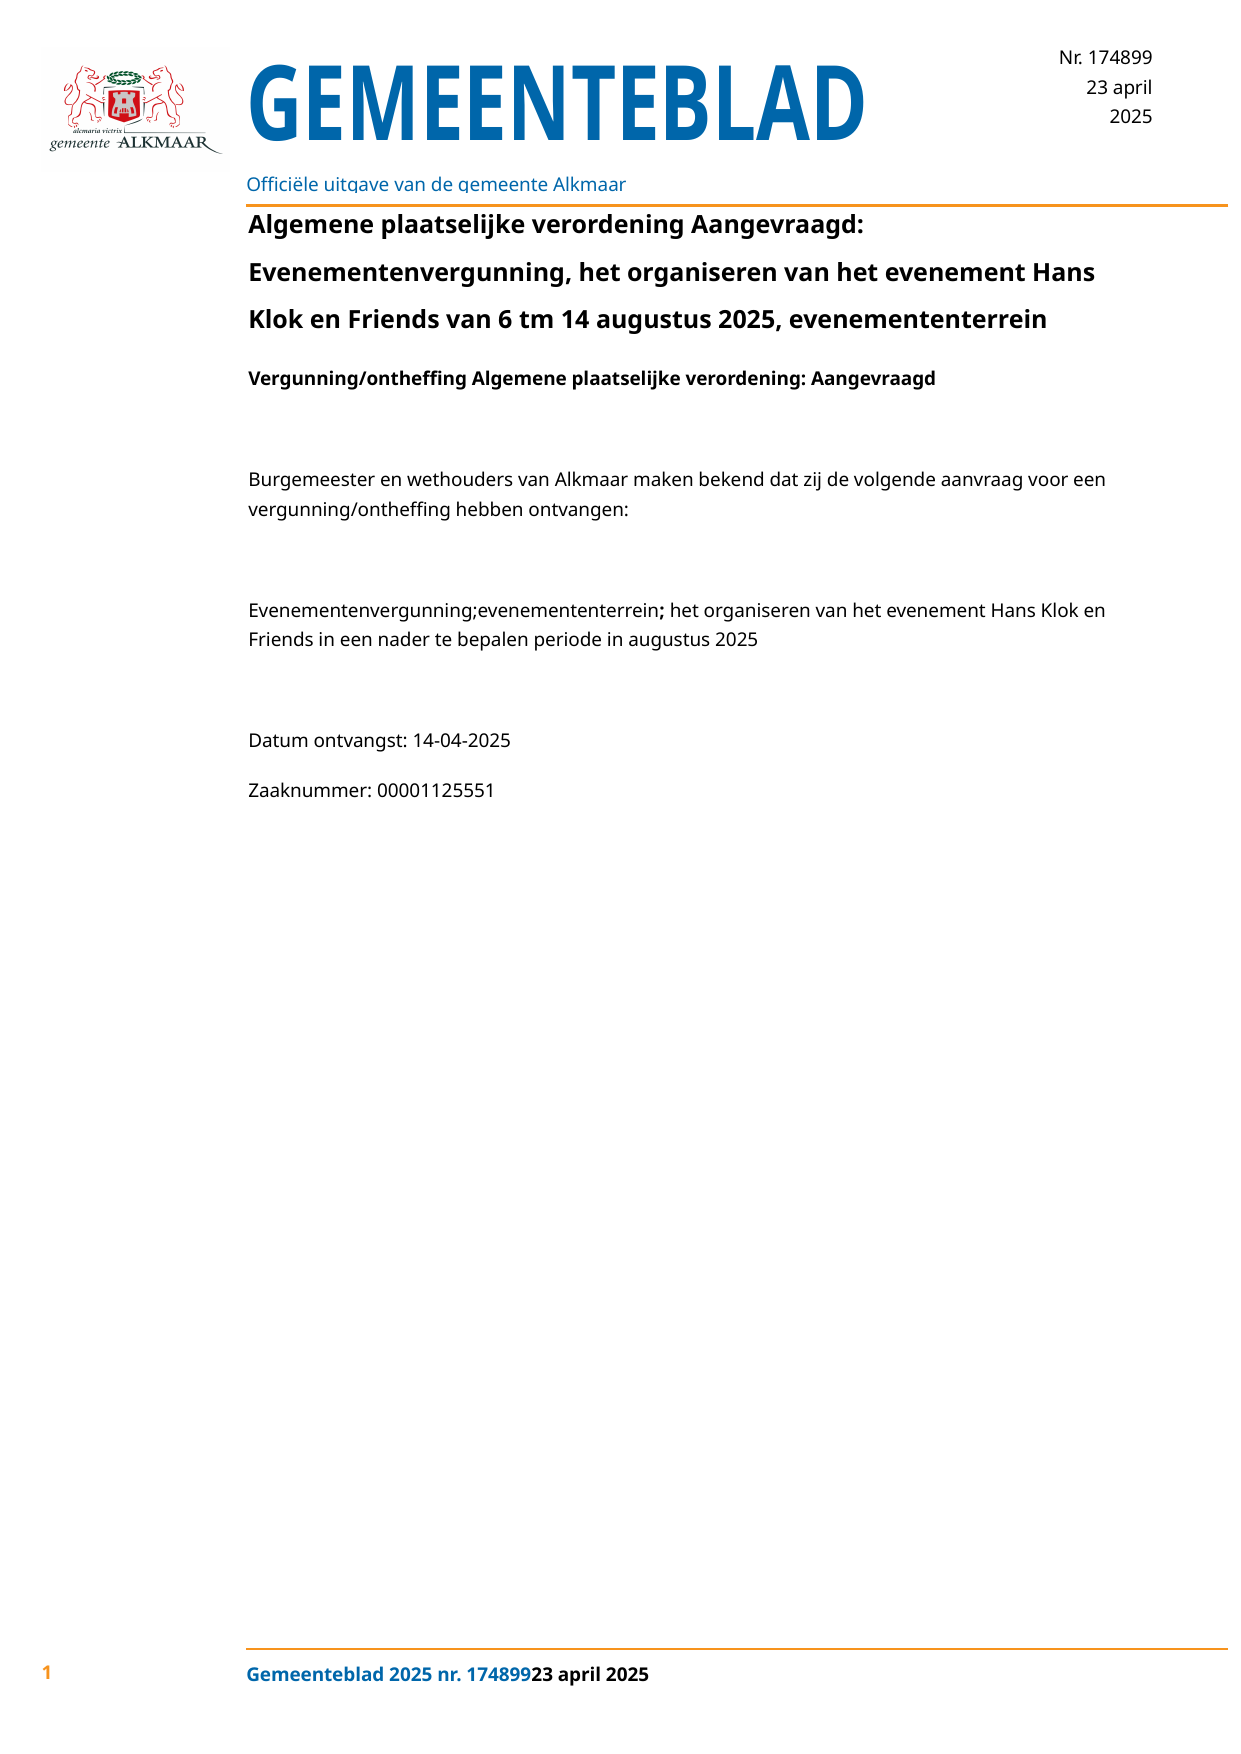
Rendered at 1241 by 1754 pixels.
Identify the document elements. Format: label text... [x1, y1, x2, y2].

text Vergunning/ontheffing Algemene plaatselijke verordening: Aangevraagd [248, 366, 1152, 391]
text Burgemeester en wethouders van Alkmaar maken bekend dat zij de volgende aanvraag voor een vergunning/ontheffing hebben ontvangen: [248, 466, 1152, 522]
text Algemene plaatselijke verordening Aangevraagd: Evenementenvergunning, het organiseren van het evenement Hans Klok en Friends van 6 tm 14 augustus 2025, evenemententerrein [248, 207, 1152, 336]
text Datum ontvangst: 14-04-2025 [248, 727, 1152, 753]
text Zaaknummer: 00001125551 [248, 778, 1152, 803]
picture [41, 47, 231, 172]
text Evenementenvergunning;evenemententerrein; het organiseren van het evenement Hans Klok en Friends in een nader te bepalen periode in augustus 2025 [248, 597, 1152, 652]
